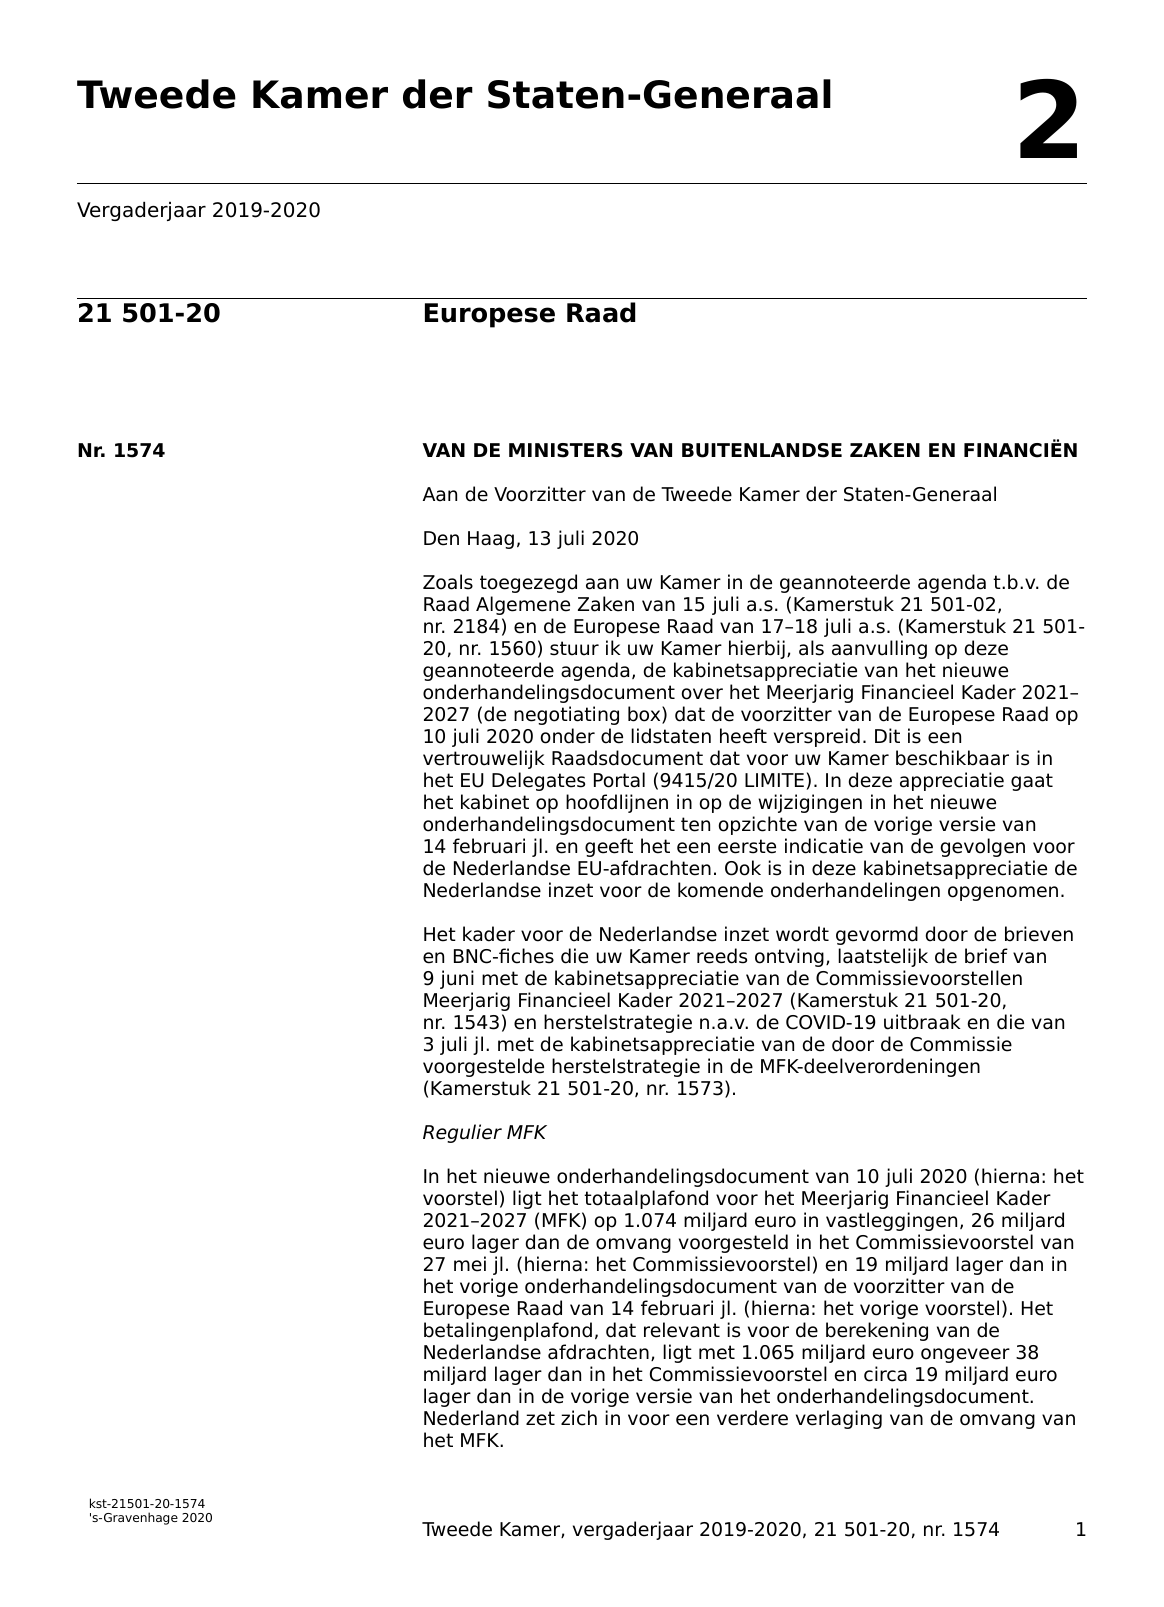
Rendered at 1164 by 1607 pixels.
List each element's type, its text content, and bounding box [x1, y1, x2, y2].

table_cell Vergaderjaar 2019-2020 [77, 184, 1087, 298]
subtitle 21 501-20 Europese Raad [77, 299, 1087, 329]
subtitle Regulier MFK [422, 1122, 1087, 1144]
table_header 2 [886, 59, 1087, 183]
text Het kader voor de Nederlandse inzet wordt gevormd door de brieven en BNC-fiches die uw Kamer reeds ontving, laatstelijk de brief van 9 juni met de kabinetsappreciatie van de Commissievoorstellen Meerjarig Financieel Kader 2021–2027 (Kamerstuk 21 501-20, nr. 1543) en herstelstrategie n.a.v. de COVID-19 uitbraak en die van 3 juli jl. met de kabinetsappreciatie van de door de Commissie voorgestelde herstelstrategie in de MFK-deelverordeningen (Kamerstuk 21 501-20, nr. 1573). [422, 924, 1087, 1100]
table_header Tweede Kamer der Staten-Generaal [77, 59, 886, 183]
text In het nieuwe onderhandelingsdocument van 10 juli 2020 (hierna: het voorstel) ligt het totaalplafond voor het Meerjarig Financieel Kader 2021–2027 (MFK) op 1.074 miljard euro in vastleggingen, 26 miljard euro lager dan de omvang voorgesteld in het Commissievoorstel van 27 mei jl. (hierna: het Commissievoorstel) en 19 miljard lager dan in het vorige onderhandelingsdocument van de voorzitter van de Europese Raad van 14 februari jl. (hierna: het vorige voorstel). Het betalingenplafond, dat relevant is voor de berekening van de Nederlandse afdrachten, ligt met 1.065 miljard euro ongeveer 38 miljard lager dan in het Commissievoorstel en circa 19 miljard euro lager dan in de vorige versie van het onderhandelingsdocument. Nederland zet zich in voor een verdere verlaging van de omvang van het MFK. [422, 1166, 1087, 1452]
text 's-Gravenhage 2020 [88, 1511, 323, 1525]
text Den Haag, 13 juli 2020 [422, 528, 1087, 550]
text kst-21501-20-1574 [88, 1497, 323, 1511]
subtitle Nr. 1574 VAN DE MINISTERS VAN BUITENLANDSE ZAKEN EN FINANCIËN [77, 440, 1087, 462]
text Aan de Voorzitter van de Tweede Kamer der Staten-Generaal [422, 484, 1087, 506]
text Zoals toegezegd aan uw Kamer in de geannoteerde agenda t.b.v. de Raad Algemene Zaken van 15 juli a.s. (Kamerstuk 21 501-02, nr. 2184) en de Europese Raad van 17–18 juli a.s. (Kamerstuk 21 501-20, nr. 1560) stuur ik uw Kamer hierbij, als aanvulling op deze geannoteerde agenda, de kabinetsappreciatie van het nieuwe onderhandelingsdocument over het Meerjarig Financieel Kader 2021–2027 (de negotiating box) dat de voorzitter van de Europese Raad op 10 juli 2020 onder de lidstaten heeft verspreid. Dit is een vertrouwelijk Raadsdocument dat voor uw Kamer beschikbaar is in het EU Delegates Portal (9415/20 LIMITE). In deze appreciatie gaat het kabinet op hoofdlijnen in op de wijzigingen in het nieuwe onderhandelingsdocument ten opzichte van de vorige versie van 14 februari jl. en geeft het een eerste indicatie van de gevolgen voor de Nederlandse EU-afdrachten. Ook is in deze kabinetsappreciatie de Nederlandse inzet voor de komende onderhandelingen opgenomen. [422, 572, 1087, 902]
